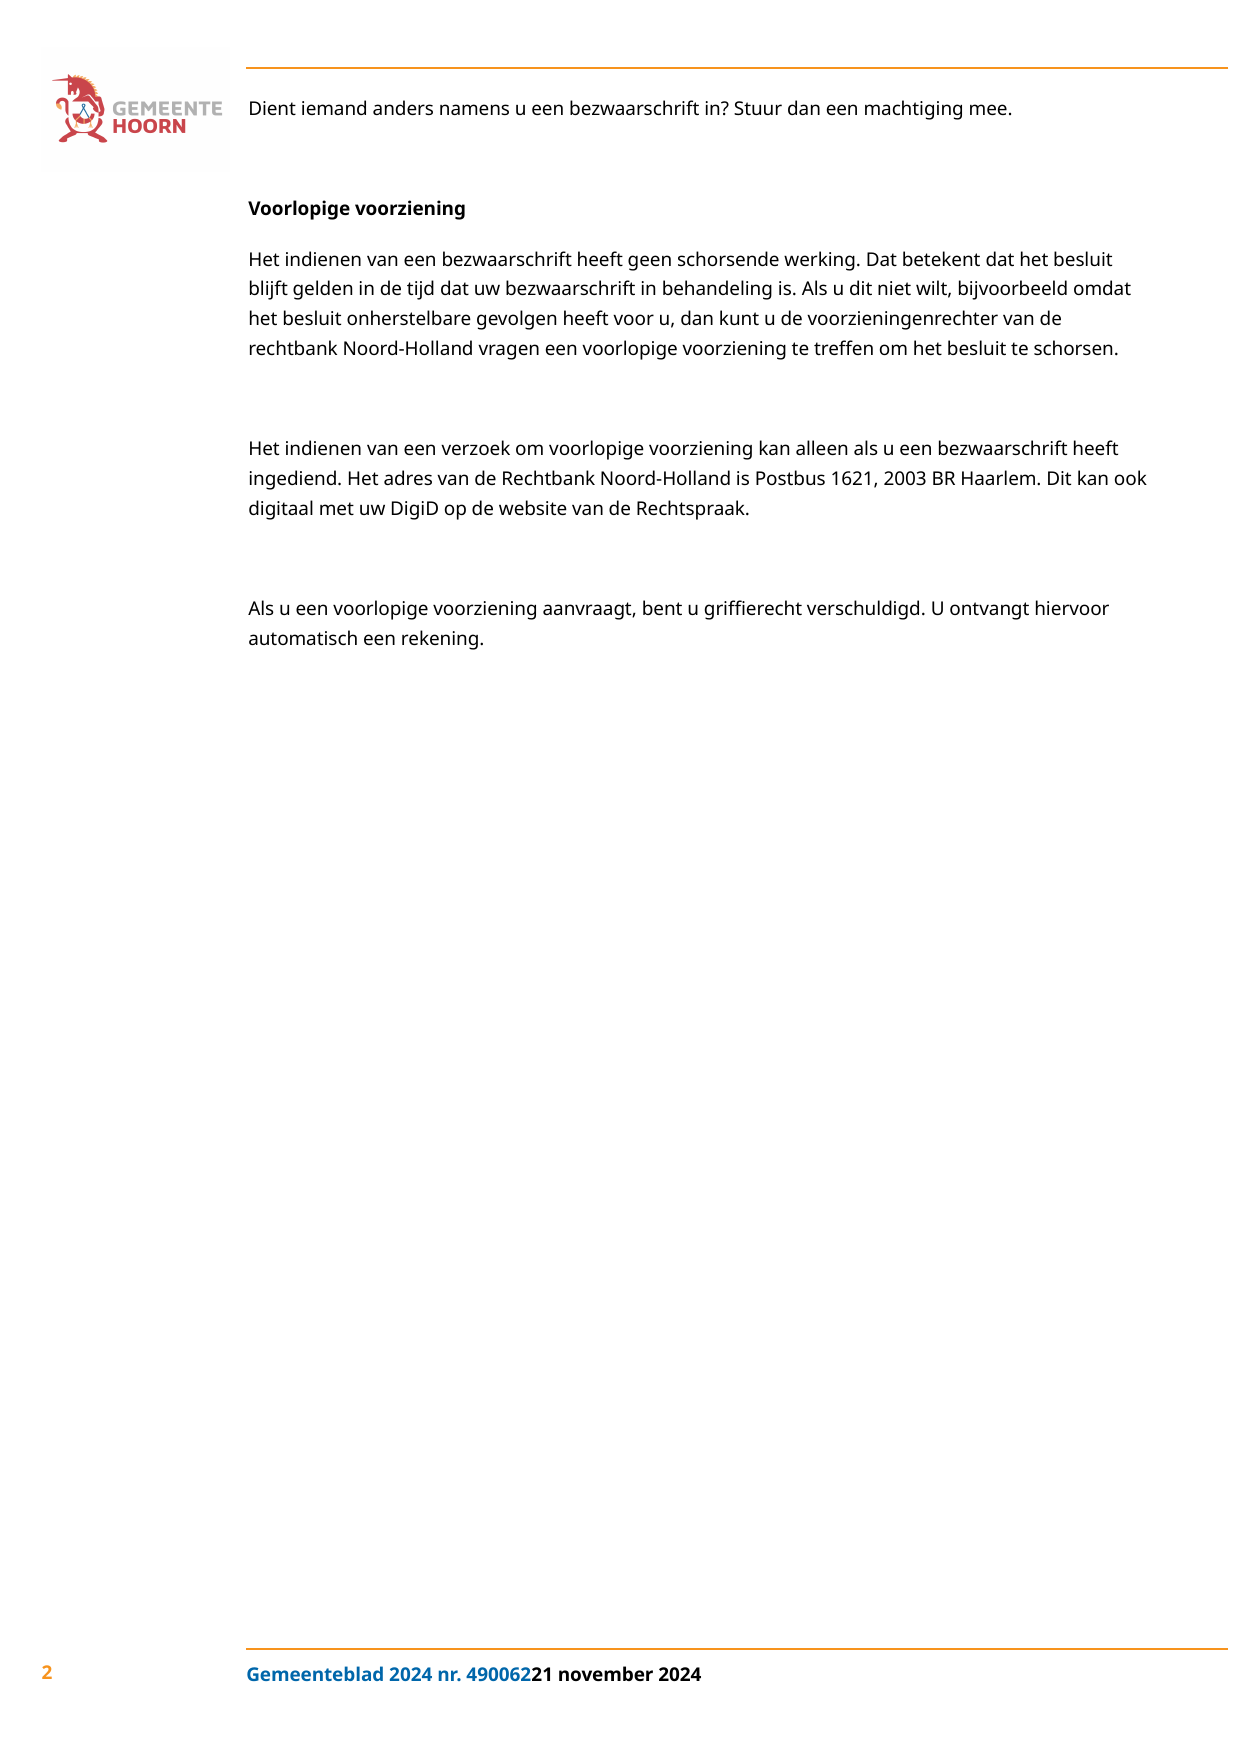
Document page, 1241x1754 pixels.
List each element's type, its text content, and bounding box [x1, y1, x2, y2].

picture [41, 47, 231, 172]
text Het indienen van een verzoek om voorlopige voorziening kan alleen als u een bezwaarschrift heeft ingediend. Het adres van de Rechtbank Noord-Holland is Postbus 1621, 2003 BR Haarlem. Dit kan ook digitaal met uw DigiD op de website van de Rechtspraak. [248, 436, 1152, 521]
text Het indienen van een bezwaarschrift heeft geen schorsende werking. Dat betekent dat het besluit blijft gelden in de tijd dat uw bezwaarschrift in behandeling is. Als u dit niet wilt, bijvoorbeeld omdat het besluit onherstelbare gevolgen heeft voor u, dan kunt u de voorzieningenrechter van de rechtbank Noord-Holland vragen een voorlopige voorziening te treffen om het besluit te schorsen. [248, 246, 1152, 361]
text Als u een voorlopige voorziening aanvraagt, bent u griffierecht verschuldigd. U ontvangt hiervoor automatisch een rekening. [248, 596, 1152, 651]
text Voorlopige voorziening [248, 196, 1152, 221]
text Dient iemand anders namens u een bezwaarschrift in? Stuur dan een machtiging mee. [248, 95, 1152, 121]
